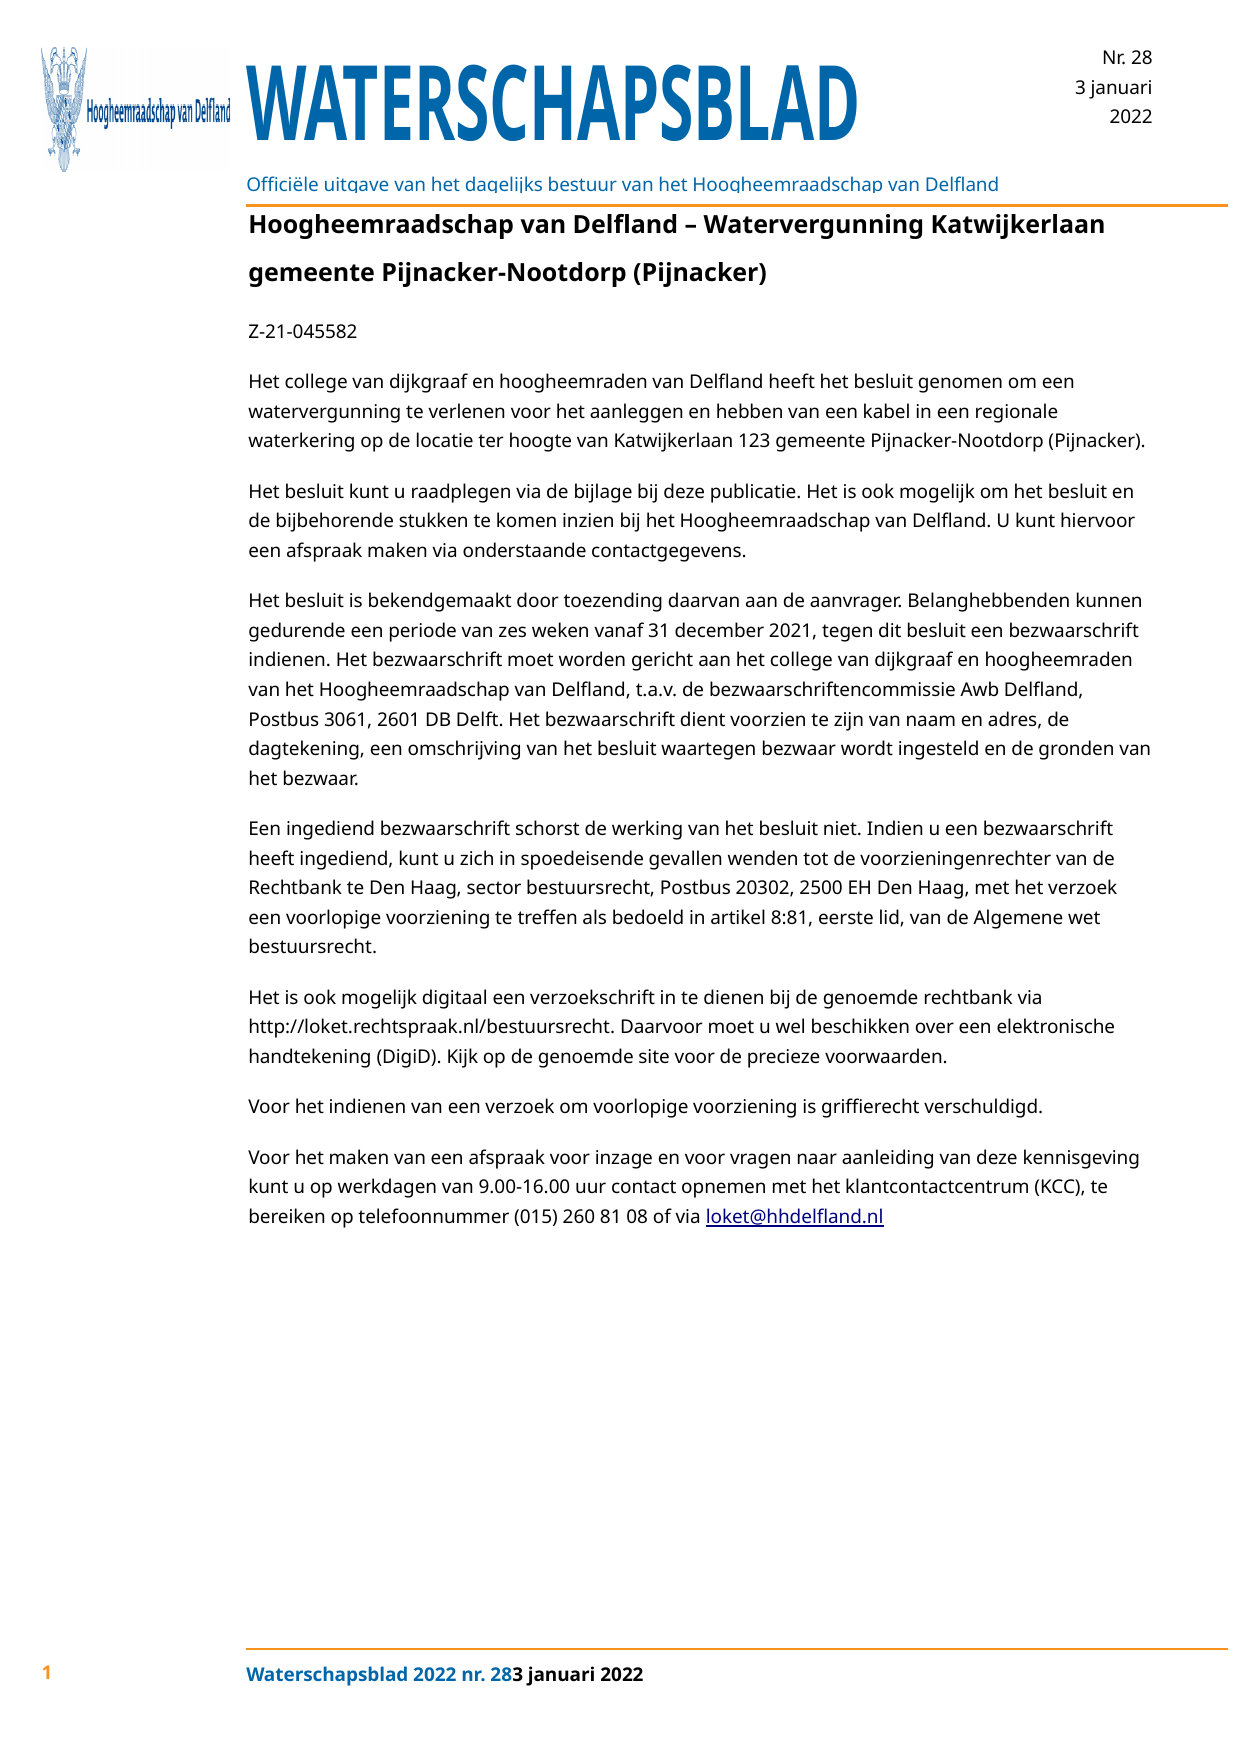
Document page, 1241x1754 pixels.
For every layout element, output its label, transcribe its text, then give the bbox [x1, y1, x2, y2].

text Z-21-045582 [248, 318, 1152, 344]
picture [41, 47, 231, 172]
text Het besluit kunt u raadplegen via de bijlage bij deze publicatie. Het is ook mogelijk om het besluit en de bijbehorende stukken te komen inzien bij het Hoogheemraadschap van Delfland. U kunt hiervoor een afspraak maken via onderstaande contactgegevens. [248, 478, 1152, 563]
text Het besluit is bekendgemaakt door toezending daarvan aan de aanvrager. Belanghebbenden kunnen gedurende een periode van zes weken vanaf 31 december 2021, tegen dit besluit een bezwaarschrift indienen. Het bezwaarschrift moet worden gericht aan het college van dijkgraaf en hoogheemraden van het Hoogheemraadschap van Delfland, t.a.v. de bezwaarschriftencommissie Awb Delfland, Postbus 3061, 2601 DB Delft. Het bezwaarschrift dient voorzien te zijn van naam en adres, de dagtekening, een omschrijving van het besluit waartegen bezwaar wordt ingesteld en de gronden van het bezwaar. [248, 587, 1152, 791]
text Het is ook mogelijk digitaal een verzoekschrift in te dienen bij de genoemde rechtbank via http://loket.rechtspraak.nl/bestuursrecht. Daarvoor moet u wel beschikken over een elektronische handtekening (DigiD). Kijk op de genoemde site voor de precieze voorwaarden. [248, 984, 1152, 1069]
text Voor het maken van een afspraak voor inzage en voor vragen naar aanleiding van deze kennisgeving kunt u op werkdagen van 9.00-16.00 uur contact opnemen met het klantcontactcentrum (KCC), te bereiken op telefoonnummer (015) 260 81 08 of via loket@hhdelfland.nl [248, 1144, 1152, 1229]
text Voor het indienen van een verzoek om voorlopige voorziening is griffierecht verschuldigd. [248, 1094, 1152, 1119]
text Hoogheemraadschap van Delfland – Watervergunning Katwijkerlaan gemeente Pijnacker-Nootdorp (Pijnacker) [248, 207, 1152, 288]
text Het college van dijkgraaf en hoogheemraden van Delfland heeft het besluit genomen om een watervergunning te verlenen voor het aanleggen en hebben van een kabel in een regionale waterkering op de locatie ter hoogte van Katwijkerlaan 123 gemeente Pijnacker-Nootdorp (Pijnacker). [248, 368, 1152, 453]
text Een ingediend bezwaarschrift schorst de werking van het besluit niet. Indien u een bezwaarschrift heeft ingediend, kunt u zich in spoedeisende gevallen wenden tot de voorzieningenrechter van de Rechtbank te Den Haag, sector bestuursrecht, Postbus 20302, 2500 EH Den Haag, met het verzoek een voorlopige voorziening te treffen als bedoeld in artikel 8:81, eerste lid, van de Algemene wet bestuursrecht. [248, 815, 1152, 959]
